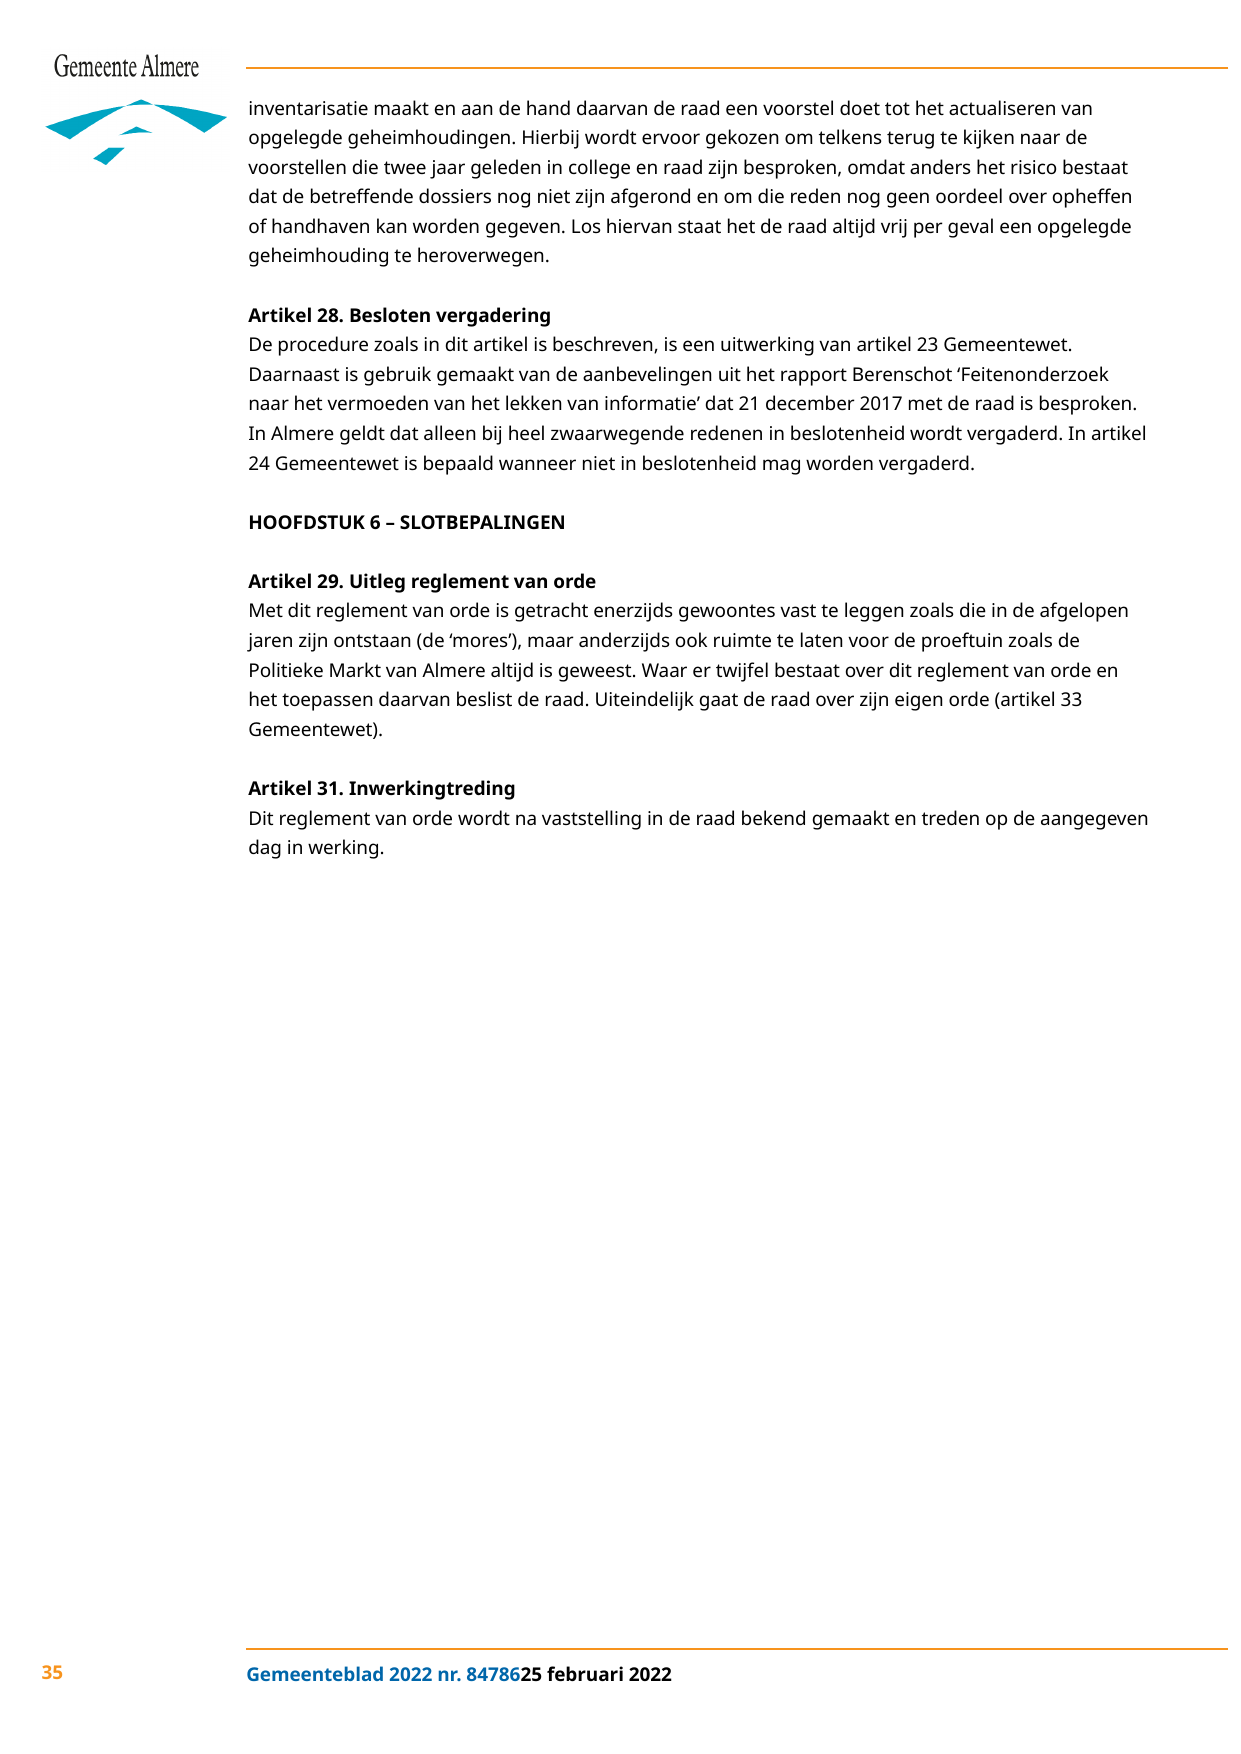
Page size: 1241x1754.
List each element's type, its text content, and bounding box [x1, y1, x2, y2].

text inventarisatie maakt en aan de hand daarvan de raad een voorstel doet tot het actualiseren van opgelegde geheimhoudingen. Hierbij wordt ervoor gekozen om telkens terug te kijken naar de voorstellen die twee jaar geleden in college en raad zijn besproken, omdat anders het risico bestaat dat de betreffende dossiers nog niet zijn afgerond en om die reden nog geen oordeel over opheffen of handhaven kan worden gegeven. Los hiervan staat het de raad altijd vrij per geval een opgelegde geheimhouding te heroverwegen. [248, 95, 1152, 268]
text Artikel 29. Uitleg reglement van orde [248, 568, 1152, 594]
text Artikel 31. Inwerkingtreding [248, 775, 1152, 801]
text De procedure zoals in dit artikel is beschreven, is een uitwerking van artikel 23 Gemeentewet. Daarnaast is gebruik gemaakt van de aanbevelingen uit het rapport Berenschot ‘Feitenonderzoek naar het vermoeden van het lekken van informatie’ dat 21 december 2017 met de raad is besproken. In Almere geldt dat alleen bij heel zwaarwegende redenen in beslotenheid wordt vergaderd. In artikel 24 Gemeentewet is bepaald wanneer niet in beslotenheid mag worden vergaderd. [248, 331, 1152, 476]
text Met dit reglement van orde is getracht enerzijds gewoontes vast te leggen zoals die in de afgelopen jaren zijn ontstaan (de ‘mores’), maar anderzijds ook ruimte te laten voor de proeftuin zoals de Politieke Markt van Almere altijd is geweest. Waar er twijfel bestaat over dit reglement van orde en het toepassen daarvan beslist de raad. Uiteindelijk gaat de raad over zijn eigen orde (artikel 33 Gemeentewet). [248, 598, 1152, 742]
picture [41, 47, 231, 172]
text Artikel 28. Besloten vergadering [248, 302, 1152, 328]
text HOOFDSTUK 6 – SLOTBEPALINGEN [248, 509, 1152, 535]
text Dit reglement van orde wordt na vaststelling in de raad bekend gemaakt en treden op de aangegeven dag in werking. [248, 805, 1152, 860]
